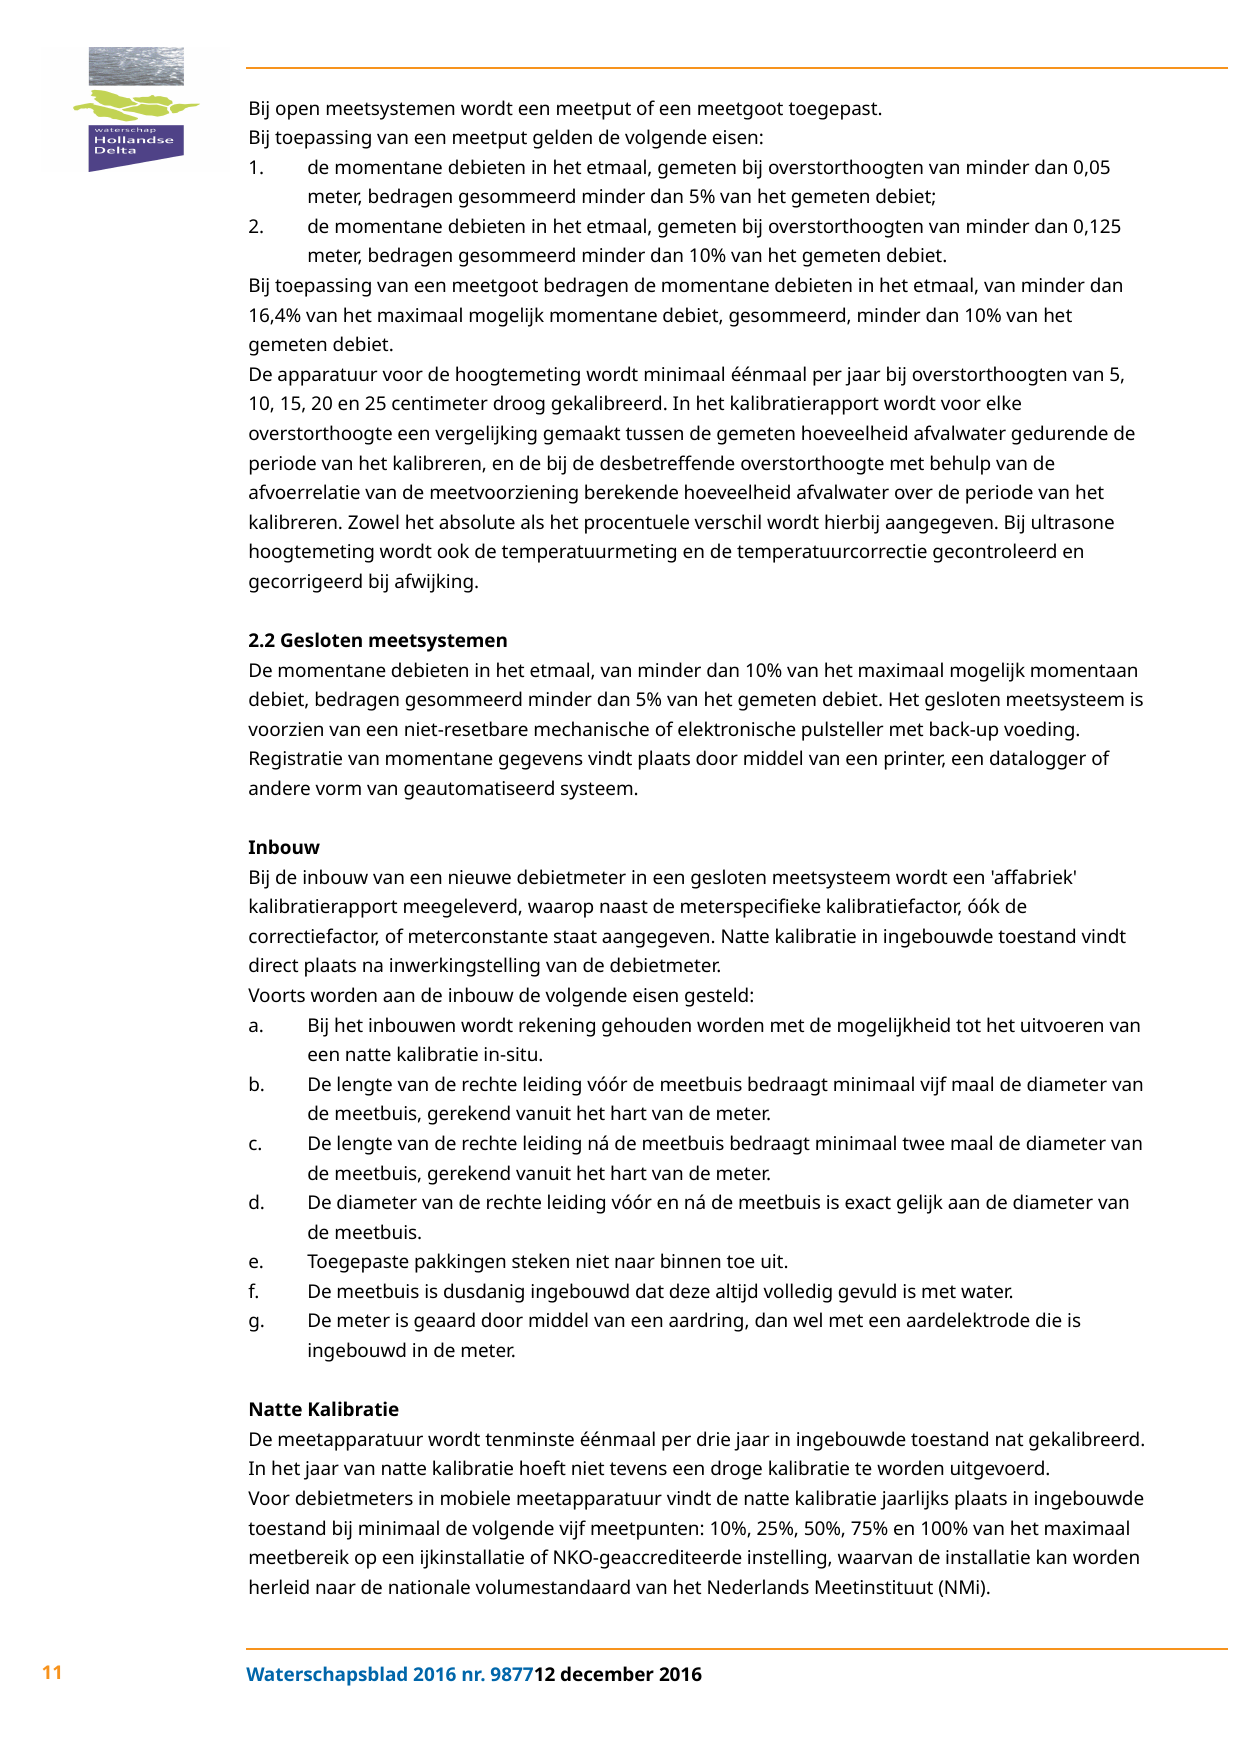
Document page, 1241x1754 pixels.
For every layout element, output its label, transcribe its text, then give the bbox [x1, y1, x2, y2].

text De meetapparatuur wordt tenminste éénmaal per drie jaar in ingebouwde toestand nat gekalibreerd. In het jaar van natte kalibratie hoeft niet tevens een droge kalibratie te worden uitgevoerd. [248, 1426, 1152, 1481]
text Bij open meetsystemen wordt een meetput of een meetgoot toegepast. [248, 95, 1152, 121]
picture [41, 47, 231, 172]
list De meetbuis is dusdanig ingebouwd dat deze altijd volledig gevuld is met water. [248, 1278, 1152, 1304]
text De momentane debieten in het etmaal, van minder dan 10% van het maximaal mogelijk momentaan debiet, bedragen gesommeerd minder dan 5% van het gemeten debiet. Het gesloten meetsysteem is voorzien van een niet-resetbare mechanische of elektronische pulsteller met back-up voeding. Registratie van momentane gegevens vindt plaats door middel van een printer, een datalogger of andere vorm van geautomatiseerd systeem. [248, 657, 1152, 801]
text Natte Kalibratie [248, 1396, 1152, 1422]
list de momentane debieten in het etmaal, gemeten bij overstorthoogten van minder dan 0,05 meter, bedragen gesommeerd minder dan 5% van het gemeten debiet; [248, 154, 1152, 209]
text Voor debietmeters in mobiele meetapparatuur vindt de natte kalibratie jaarlijks plaats in ingebouwde toestand bij minimaal de volgende vijf meetpunten: 10%, 25%, 50%, 75% en 100% van het maximaal meetbereik op een ijkinstallatie of NKO-geaccrediteerde instelling, waarvan de installatie kan worden herleid naar de nationale volumestandaard van het Nederlands Meetinstituut (NMi). [248, 1485, 1152, 1600]
text De apparatuur voor de hoogtemeting wordt minimaal éénmaal per jaar bij overstorthoogten van 5, 10, 15, 20 en 25 centimeter droog gekalibreerd. In het kalibratierapport wordt voor elke overstorthoogte een vergelijking gemaakt tussen de gemeten hoeveelheid afvalwater gedurende de periode van het kalibreren, en de bij de desbetreffende overstorthoogte met behulp van de afvoerrelatie van de meetvoorziening berekende hoeveelheid afvalwater over de periode van het kalibreren. Zowel het absolute als het procentuele verschil wordt hierbij aangegeven. Bij ultrasone hoogtemeting wordt ook de temperatuurmeting en de temperatuurcorrectie gecontroleerd en gecorrigeerd bij afwijking. [248, 361, 1152, 594]
list De meter is geaard door middel van een aardring, dan wel met een aardelektrode die is ingebouwd in de meter. [248, 1308, 1152, 1363]
text 2.2 Gesloten meetsystemen [248, 627, 1152, 653]
list De lengte van de rechte leiding ná de meetbuis bedraagt minimaal twee maal de diameter van de meetbuis, gerekend vanuit het hart van de meter. [248, 1130, 1152, 1186]
text Bij toepassing van een meetgoot bedragen de momentane debieten in het etmaal, van minder dan 16,4% van het maximaal mogelijk momentane debiet, gesommeerd, minder dan 10% van het gemeten debiet. [248, 272, 1152, 357]
list de momentane debieten in het etmaal, gemeten bij overstorthoogten van minder dan 0,125 meter, bedragen gesommeerd minder dan 10% van het gemeten debiet. [248, 213, 1152, 268]
list Bij het inbouwen wordt rekening gehouden worden met de mogelijkheid tot het uitvoeren van een natte kalibratie in-situ. [248, 1012, 1152, 1067]
text Bij de inbouw van een nieuwe debietmeter in een gesloten meetsysteem wordt een 'affabriek' kalibratierapport meegeleverd, waarop naast de meterspecifieke kalibratiefactor, óók de correctiefactor, of meterconstante staat aangegeven. Natte kalibratie in ingebouwde toestand vindt direct plaats na inwerkingstelling van de debietmeter. [248, 864, 1152, 978]
list De lengte van de rechte leiding vóór de meetbuis bedraagt minimaal vijf maal de diameter van de meetbuis, gerekend vanuit het hart van de meter. [248, 1071, 1152, 1126]
text Voorts worden aan de inbouw de volgende eisen gesteld: [248, 982, 1152, 1008]
list Toegepaste pakkingen steken niet naar binnen toe uit. [248, 1248, 1152, 1274]
text Bij toepassing van een meetput gelden de volgende eisen: [248, 124, 1152, 150]
list De diameter van de rechte leiding vóór en ná de meetbuis is exact gelijk aan de diameter van de meetbuis. [248, 1189, 1152, 1245]
text Inbouw [248, 834, 1152, 860]
